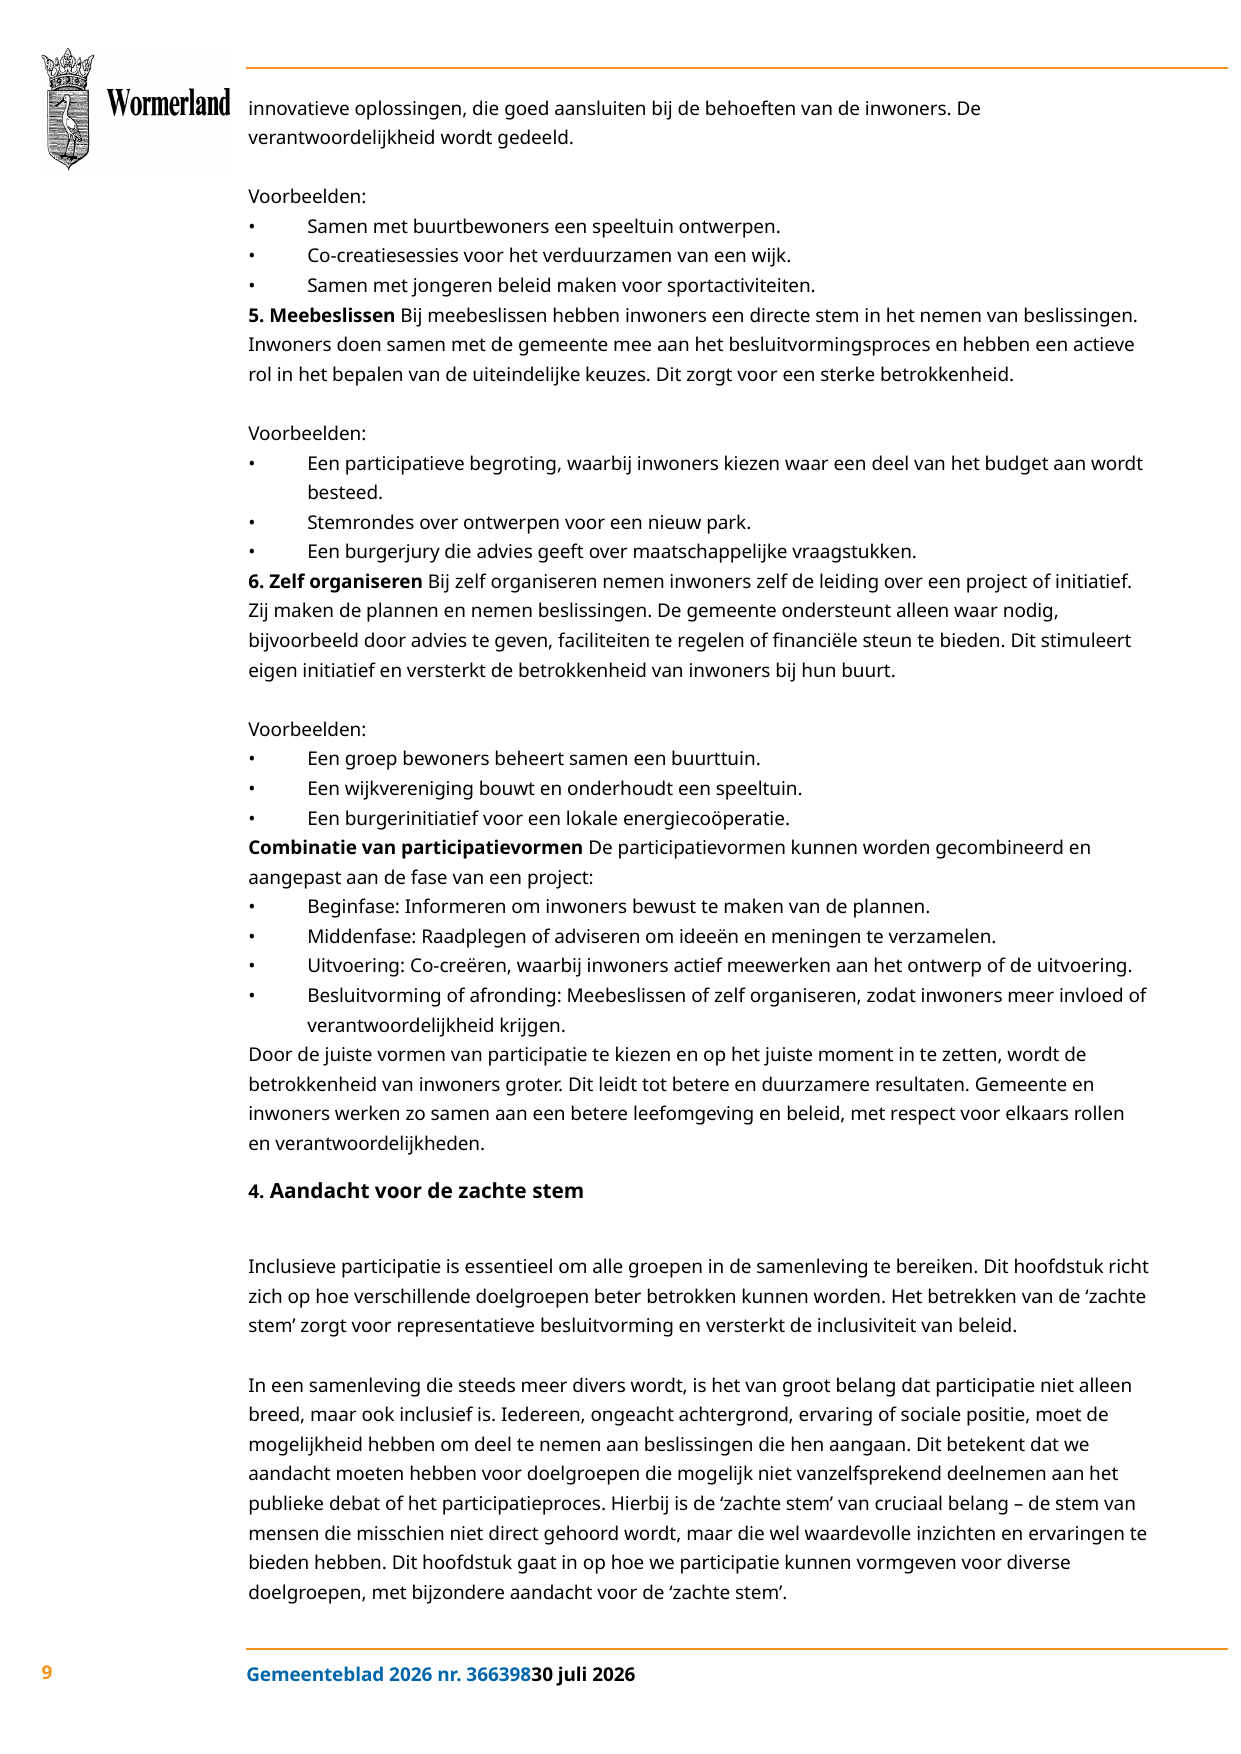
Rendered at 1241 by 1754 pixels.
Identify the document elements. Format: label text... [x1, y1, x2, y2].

list Beginfase: Informeren om inwoners bewust te maken van de plannen. [248, 893, 1152, 919]
list Co-creatiesessies voor het verduurzamen van een wijk. [248, 243, 1152, 268]
list Uitvoering: Co-creëren, waarbij inwoners actief meewerken aan het ontwerp of de uitvoering. [248, 953, 1152, 978]
text 4. Aandacht voor de zachte stem [248, 1176, 1152, 1204]
text 6. Zelf organiseren Bij zelf organiseren nemen inwoners zelf de leiding over een project of initiatief. Zij maken de plannen en nemen beslissingen. De gemeente ondersteunt alleen waar nodig, bijvoorbeeld door advies te geven, faciliteiten te regelen of financiële steun te bieden. Dit stimuleert eigen initiatief en versterkt de betrokkenheid van inwoners bij hun buurt. [248, 568, 1152, 683]
list Stemrondes over ontwerpen voor een nieuw park. [248, 509, 1152, 535]
text Voorbeelden: [248, 716, 1152, 742]
list Een wijkvereniging bouwt en onderhoudt een speeltuin. [248, 775, 1152, 801]
text Combinatie van participatievormen De participatievormen kunnen worden gecombineerd en aangepast aan de fase van een project: [248, 834, 1152, 890]
text Inclusieve participatie is essentieel om alle groepen in de samenleving te bereiken. Dit hoofdstuk richt zich op hoe verschillende doelgroepen beter betrokken kunnen worden. Het betrekken van de ‘zachte stem’ zorgt voor representatieve besluitvorming en versterkt de inclusiviteit van beleid. [248, 1253, 1152, 1338]
text innovatieve oplossingen, die goed aansluiten bij de behoeften van de inwoners. De verantwoordelijkheid wordt gedeeld. [248, 95, 1152, 150]
list Een burgerjury die advies geeft over maatschappelijke vraagstukken. [248, 538, 1152, 564]
list Een groep bewoners beheert samen een buurttuin. [248, 746, 1152, 771]
list Samen met jongeren beleid maken voor sportactiviteiten. [248, 272, 1152, 298]
text 5. Meebeslissen Bij meebeslissen hebben inwoners een directe stem in het nemen van beslissingen. Inwoners doen samen met de gemeente mee aan het besluitvormingsproces en hebben een actieve rol in het bepalen van de uiteindelijke keuzes. Dit zorgt voor een sterke betrokkenheid. [248, 302, 1152, 387]
picture [41, 47, 231, 172]
list Besluitvorming of afronding: Meebeslissen of zelf organiseren, zodat inwoners meer invloed of verantwoordelijkheid krijgen. [248, 982, 1152, 1038]
list Middenfase: Raadplegen of adviseren om ideeën en meningen te verzamelen. [248, 923, 1152, 949]
text In een samenleving die steeds meer divers wordt, is het van groot belang dat participatie niet alleen breed, maar ook inclusief is. Iedereen, ongeacht achtergrond, ervaring of sociale positie, moet de mogelijkheid hebben om deel te nemen aan beslissingen die hen aangaan. Dit betekent dat we aandacht moeten hebben voor doelgroepen die mogelijk niet vanzelfsprekend deelnemen aan het publieke debat of het participatieproces. Hierbij is de ‘zachte stem’ van cruciaal belang – de stem van mensen die misschien niet direct gehoord wordt, maar die wel waardevolle inzichten en ervaringen te bieden hebben. Dit hoofdstuk gaat in op hoe we participatie kunnen vormgeven voor diverse doelgroepen, met bijzondere aandacht voor de ‘zachte stem’. [248, 1372, 1152, 1605]
list Een participatieve begroting, waarbij inwoners kiezen waar een deel van het budget aan wordt besteed. [248, 450, 1152, 505]
text Voorbeelden: [248, 420, 1152, 446]
text Voorbeelden: [248, 183, 1152, 209]
list Een burgerinitiatief voor een lokale energiecoöperatie. [248, 805, 1152, 831]
list Samen met buurtbewoners een speeltuin ontwerpen. [248, 213, 1152, 239]
text Door de juiste vormen van participatie te kiezen en op het juiste moment in te zetten, wordt de betrokkenheid van inwoners groter. Dit leidt tot betere en duurzamere resultaten. Gemeente en inwoners werken zo samen aan een betere leefomgeving en beleid, met respect voor elkaars rollen en verantwoordelijkheden. [248, 1041, 1152, 1156]
